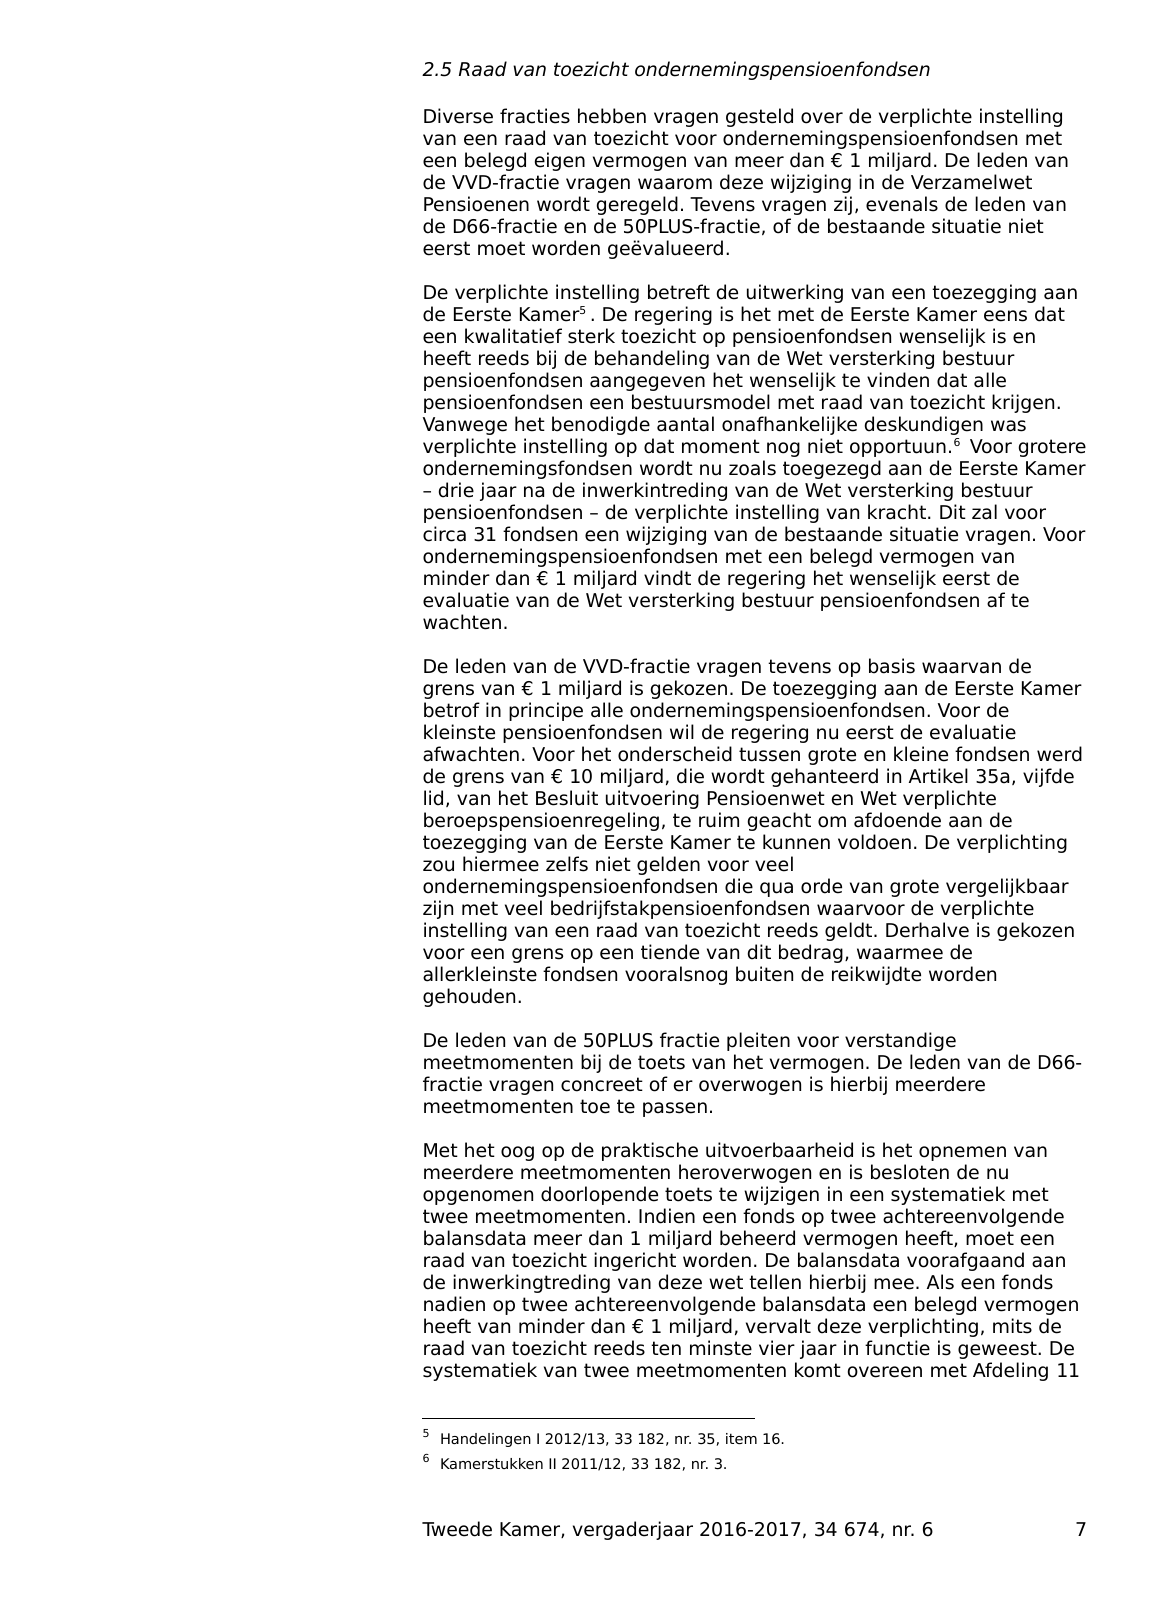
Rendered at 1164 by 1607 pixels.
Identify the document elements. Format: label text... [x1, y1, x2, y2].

subtitle 2.5 Raad van toezicht ondernemingspensioenfondsen [422, 59, 1087, 81]
text De leden van de 50PLUS fractie pleiten voor verstandige meetmomenten bij de toets van het vermogen. De leden van de D66-fractie vragen concreet of er overwogen is hierbij meerdere meetmomenten toe te passen. [422, 1030, 1087, 1118]
text De verplichte instelling betreft de uitwerking van een toezegging aan de Eerste Kamer. De regering is het met de Eerste Kamer eens dat een kwalitatief sterk toezicht op pensioenfondsen wenselijk is en heeft reeds bij de behandeling van de Wet versterking bestuur pensioenfondsen aangegeven het wenselijk te vinden dat alle pensioenfondsen een bestuursmodel met raad van toezicht krijgen. Vanwege het benodigde aantal onafhankelijke deskundigen was verplichte instelling op dat moment nog niet opportuun. Voor grotere ondernemingsfondsen wordt nu zoals toegezegd aan de Eerste Kamer – drie jaar na de inwerkintreding van de Wet versterking bestuur pensioenfondsen – de verplichte instelling van kracht. Dit zal voor circa 31 fondsen een wijziging van de bestaande situatie vragen. Voor ondernemingspensioenfondsen met een belegd vermogen van minder dan € 1 miljard vindt de regering het wenselijk eerst de evaluatie van de Wet versterking bestuur pensioenfondsen af te wachten. [422, 282, 1087, 634]
text De leden van de VVD-fractie vragen tevens op basis waarvan de grens van € 1 miljard is gekozen. De toezegging aan de Eerste Kamer betrof in principe alle ondernemingspensioenfondsen. Voor de kleinste pensioenfondsen wil de regering nu eerst de evaluatie afwachten. Voor het onderscheid tussen grote en kleine fondsen werd de grens van € 10 miljard, die wordt gehanteerd in Artikel 35a, vijfde lid, van het Besluit uitvoering Pensioenwet en Wet verplichte beroepspensioenregeling, te ruim geacht om afdoende aan de toezegging van de Eerste Kamer te kunnen voldoen. De verplichting zou hiermee zelfs niet gelden voor veel ondernemingspensioenfondsen die qua orde van grote vergelijkbaar zijn met veel bedrijfstakpensioenfondsen waarvoor de verplichte instelling van een raad van toezicht reeds geldt. Derhalve is gekozen voor een grens op een tiende van dit bedrag, waarmee de allerkleinste fondsen vooralsnog buiten de reikwijdte worden gehouden. [422, 656, 1087, 1008]
text Handelingen I 2012/13, 33 182, nr. 35, item 16. [422, 1427, 1087, 1449]
text Diverse fracties hebben vragen gesteld over de verplichte instelling van een raad van toezicht voor ondernemingspensioenfondsen met een belegd eigen vermogen van meer dan € 1 miljard. De leden van de VVD-fractie vragen waarom deze wijziging in de Verzamelwet Pensioenen wordt geregeld. Tevens vragen zij, evenals de leden van de D66-fractie en de 50PLUS-fractie, of de bestaande situatie niet eerst moet worden geëvalueerd. [422, 106, 1087, 260]
text Met het oog op de praktische uitvoerbaarheid is het opnemen van meerdere meetmomenten heroverwogen en is besloten de nu opgenomen doorlopende toets te wijzigen in een systematiek met twee meetmomenten. Indien een fonds op twee achtereenvolgende balansdata meer dan 1 miljard beheerd vermogen heeft, moet een raad van toezicht ingericht worden. De balansdata voorafgaand aan de inwerkingtreding van deze wet tellen hierbij mee. Als een fonds nadien op twee achtereenvolgende balansdata een belegd vermogen heeft van minder dan € 1 miljard, vervalt deze verplichting, mits de raad van toezicht reeds ten minste vier jaar in functie is geweest. De systematiek van twee meetmomenten komt overeen met Afdeling 11 [422, 1140, 1087, 1382]
text Kamerstukken II 2011/12, 33 182, nr. 3. [422, 1452, 1087, 1474]
